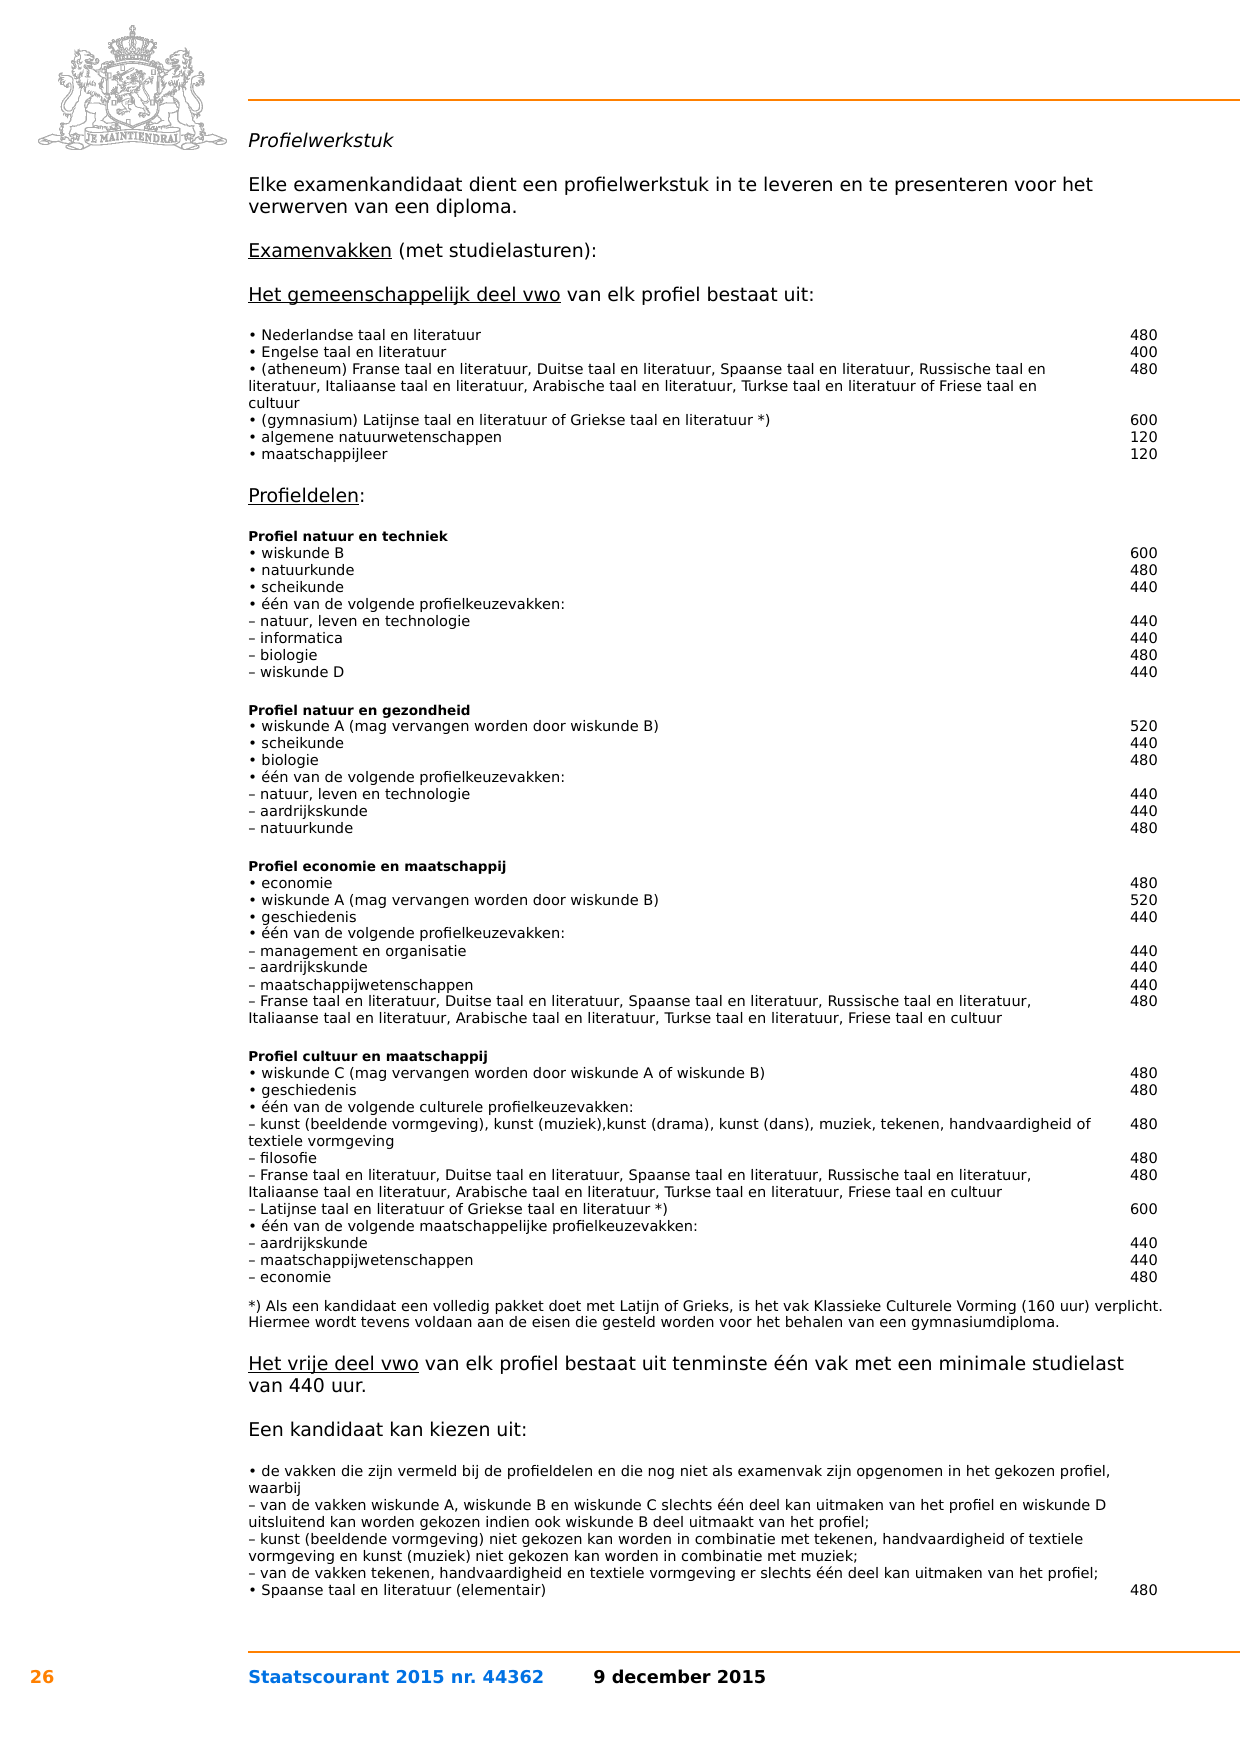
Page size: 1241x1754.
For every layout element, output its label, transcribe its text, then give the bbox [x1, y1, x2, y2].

table_header • Nederlandse taal en literatuur [248, 327, 1093, 344]
table_cell – informatica [248, 630, 1093, 646]
table_cell – filosofie [248, 1150, 1093, 1167]
table_cell 440 [1093, 664, 1163, 680]
picture [38, 25, 227, 150]
table_cell [1093, 1218, 1163, 1235]
table_header Profiel cultuur en maatschappij [248, 1049, 1163, 1065]
table_cell 120 [1093, 446, 1163, 463]
table_cell 480 [1093, 1116, 1163, 1150]
table_cell 440 [1093, 1235, 1163, 1252]
table_cell • één van de volgende profielkeuzevakken: [248, 925, 1093, 942]
table_cell • scheikunde [248, 579, 1093, 596]
table_cell – natuurkunde [248, 820, 1093, 837]
table_cell 440 [1093, 803, 1163, 820]
table_cell 600 [1093, 545, 1163, 562]
text Het vrije deel vwo van elk profiel bestaat uit tenminste één vak met een minimale studielast van 440 uur. [248, 1353, 1163, 1397]
table_cell • maatschappijleer [248, 446, 1093, 463]
table_cell – Franse taal en literatuur, Duitse taal en literatuur, Spaanse taal en literatuur, Russische taal en literatuur, Italiaanse taal en literatuur, Arabische taal en literatuur, Turkse taal en literatuur, Friese taal en cultuur [248, 993, 1093, 1027]
table_cell 480 [1093, 361, 1163, 412]
table_header Profiel natuur en techniek [248, 529, 1163, 544]
table_header 480 [1093, 327, 1163, 344]
table_cell • wiskunde B [248, 545, 1093, 562]
table_cell – maatschappijwetenschappen [248, 1252, 1093, 1269]
table_cell – van de vakken wiskunde A, wiskunde B en wiskunde C slechts één deel kan uitmaken van het profiel en wiskunde D uitsluitend kan worden gekozen indien ook wiskunde B deel uitmaakt van het profiel; [248, 1497, 1163, 1531]
table_cell – Latijnse taal en literatuur of Griekse taal en literatuur *) [248, 1201, 1093, 1218]
table_cell [1093, 769, 1163, 786]
table_cell 440 [1093, 579, 1163, 596]
table_cell 440 [1093, 909, 1163, 925]
table_cell • geschiedenis [248, 1082, 1093, 1099]
table_cell – management en organisatie [248, 943, 1093, 959]
table_cell • wiskunde A (mag vervangen worden door wiskunde B) [248, 891, 1093, 908]
table_cell 440 [1093, 735, 1163, 752]
table_cell 480 [1093, 1082, 1163, 1099]
table_cell 480 [1093, 820, 1163, 837]
table_cell *) Als een kandidaat een volledig pakket doet met Latijn of Grieks, is het vak Klassieke Culturele Vorming (160 uur) verplicht. Hiermee wordt tevens voldaan aan de eisen die gesteld worden voor het behalen van een gymnasiumdiploma. [248, 1286, 1163, 1331]
table_cell – biologie [248, 646, 1093, 663]
table_header • de vakken die zijn vermeld bij de profieldelen en die nog niet als examenvak zijn opgenomen in het gekozen profiel, waarbij [248, 1463, 1163, 1497]
table_cell 520 [1093, 718, 1163, 735]
table_cell 480 [1093, 993, 1163, 1027]
table_cell 520 [1093, 891, 1163, 908]
table_cell • economie [248, 875, 1093, 891]
table_cell • één van de volgende culturele profielkeuzevakken: [248, 1099, 1093, 1116]
table_cell 600 [1093, 412, 1163, 429]
table_cell – natuur, leven en technologie [248, 786, 1093, 803]
table_cell • (atheneum) Franse taal en literatuur, Duitse taal en literatuur, Spaanse taal en literatuur, Russische taal en literatuur, Italiaanse taal en literatuur, Arabische taal en literatuur, Turkse taal en literatuur of Friese taal en cultuur [248, 361, 1093, 412]
table_cell 440 [1093, 943, 1163, 959]
table_cell – economie [248, 1269, 1093, 1286]
table_cell • biologie [248, 752, 1093, 769]
table_cell • één van de volgende profielkeuzevakken: [248, 769, 1093, 786]
table_cell • één van de volgende profielkeuzevakken: [248, 596, 1093, 612]
table_cell • Engelse taal en literatuur [248, 344, 1093, 361]
table_cell – kunst (beeldende vormgeving), kunst (muziek),kunst (drama), kunst (dans), muziek, tekenen, handvaardigheid of textiele vormgeving [248, 1116, 1093, 1150]
table_cell 440 [1093, 613, 1163, 629]
text Een kandidaat kan kiezen uit: [248, 1419, 1163, 1441]
table_cell 480 [1093, 875, 1163, 891]
table_cell 480 [1093, 752, 1163, 769]
subtitle Profielwerkstuk [248, 130, 1163, 152]
table_cell • scheikunde [248, 735, 1093, 752]
table_cell 480 [1093, 1065, 1163, 1082]
table_cell • wiskunde C (mag vervangen worden door wiskunde A of wiskunde B) [248, 1065, 1093, 1082]
table_header Profiel natuur en gezondheid [248, 702, 1163, 718]
table_cell 480 [1093, 1150, 1163, 1167]
table_cell 440 [1093, 786, 1163, 803]
table_cell [1093, 596, 1163, 612]
table_cell – Franse taal en literatuur, Duitse taal en literatuur, Spaanse taal en literatuur, Russische taal en literatuur, Italiaanse taal en literatuur, Arabische taal en literatuur, Turkse taal en literatuur, Friese taal en cultuur [248, 1167, 1093, 1201]
table_cell – natuur, leven en technologie [248, 613, 1093, 629]
table_cell 440 [1093, 959, 1163, 976]
table_cell • wiskunde A (mag vervangen worden door wiskunde B) [248, 718, 1093, 735]
text Profieldelen: [248, 485, 1163, 507]
table_cell 480 [1093, 1269, 1163, 1286]
table_cell [1093, 925, 1163, 942]
table_cell – kunst (beeldende vormgeving) niet gekozen kan worden in combinatie met tekenen, handvaardigheid of textiele vormgeving en kunst (muziek) niet gekozen kan worden in combinatie met muziek; [248, 1531, 1163, 1565]
table_cell 480 [1093, 646, 1163, 663]
table_cell • algemene natuurwetenschappen [248, 429, 1093, 446]
table_cell – wiskunde D [248, 664, 1093, 680]
table_cell • (gymnasium) Latijnse taal en literatuur of Griekse taal en literatuur *) [248, 412, 1093, 429]
table_cell 120 [1093, 429, 1163, 446]
text Het gemeenschappelijk deel vwo van elk profiel bestaat uit: [248, 283, 1163, 305]
table_header Profiel economie en maatschappij [248, 859, 1163, 874]
table_cell 480 [1093, 562, 1163, 578]
table_cell 440 [1093, 1252, 1163, 1269]
table_cell [1093, 1099, 1163, 1116]
table_cell 480 [1093, 1167, 1163, 1201]
table_cell 440 [1093, 976, 1163, 993]
table_cell – aardrijkskunde [248, 803, 1093, 820]
table_cell – aardrijkskunde [248, 959, 1093, 976]
table_cell 480 [1093, 1582, 1163, 1599]
text Examenvakken (met studielasturen): [248, 239, 1163, 262]
table_cell • Spaanse taal en literatuur (elementair) [248, 1582, 1093, 1599]
table_cell • natuurkunde [248, 562, 1093, 578]
table_cell – maatschappijwetenschappen [248, 976, 1093, 993]
table_cell 400 [1093, 344, 1163, 361]
table_cell 600 [1093, 1201, 1163, 1218]
table_cell – aardrijkskunde [248, 1235, 1093, 1252]
text Elke examenkandidaat dient een profielwerkstuk in te leveren en te presenteren voor het verwerven van een diploma. [248, 174, 1163, 218]
table_cell • één van de volgende maatschappelijke profielkeuzevakken: [248, 1218, 1093, 1235]
table_cell – van de vakken tekenen, handvaardigheid en textiele vormgeving er slechts één deel kan uitmaken van het profiel; [248, 1565, 1163, 1582]
table_cell • geschiedenis [248, 909, 1093, 925]
table_cell 440 [1093, 630, 1163, 646]
